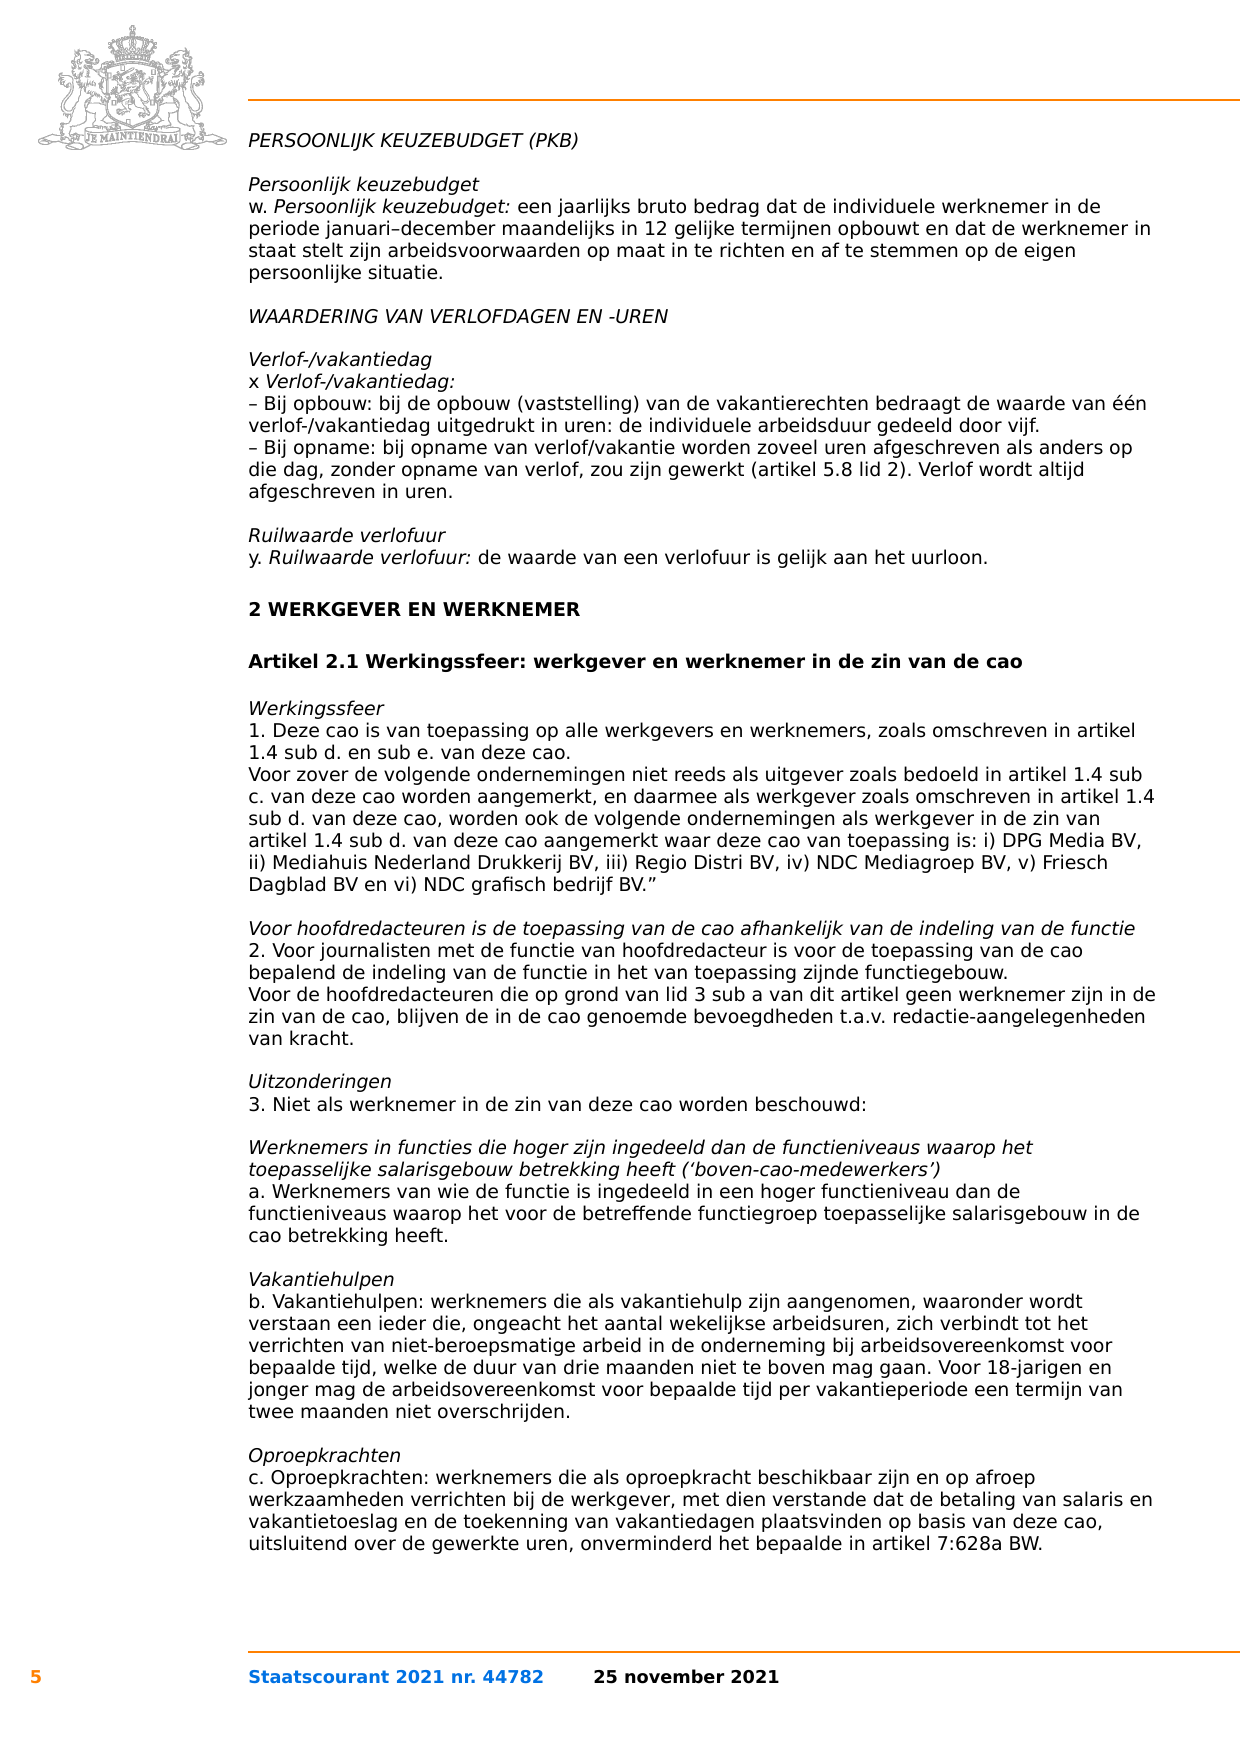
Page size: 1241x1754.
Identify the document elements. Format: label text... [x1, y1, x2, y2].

subtitle Voor hoofdredacteuren is de toepassing van de cao afhankelijk van de indeling van de functie [248, 918, 1163, 940]
picture [38, 25, 227, 150]
text c. Oproepkrachten: werknemers die als oproepkracht beschikbaar zijn en op afroep werkzaamheden verrichten bij de werkgever, met dien verstande dat de betaling van salaris en vakantietoeslag en de toekenning van vakantiedagen plaatsvinden op basis van deze cao, uitsluitend over de gewerkte uren, onverminderd het bepaalde in artikel 7:628a BW. [248, 1467, 1163, 1555]
subtitle Persoonlijk keuzebudget [248, 174, 1163, 196]
text – Bij opbouw: bij de opbouw (vaststelling) van de vakantierechten bedraagt de waarde van één verlof-/vakantiedag uitgedrukt in uren: de individuele arbeidsduur gedeeld door vijf. [248, 393, 1163, 437]
subtitle Verlof-/vakantiedag [248, 349, 1163, 371]
text x Verlof-/vakantiedag: [248, 371, 1163, 393]
subtitle Werknemers in functies die hoger zijn ingedeeld dan de functieniveaus waarop het toepasselijke salarisgebouw betrekking heeft (‘boven-cao-medewerkers’) [248, 1137, 1163, 1181]
text Voor de hoofdredacteuren die op grond van lid 3 sub a van dit artikel geen werknemer zijn in de zin van de cao, blijven de in de cao genoemde bevoegdheden t.a.v. redactie-aangelegenheden van kracht. [248, 984, 1163, 1049]
text 2. Voor journalisten met de functie van hoofdredacteur is voor de toepassing van de cao bepalend de indeling van de functie in het van toepassing zijnde functiegebouw. [248, 940, 1163, 984]
subtitle Uitzonderingen [248, 1071, 1163, 1093]
subtitle Werkingssfeer [248, 698, 1163, 720]
subtitle WAARDERING VAN VERLOFDAGEN EN -UREN [248, 306, 1163, 327]
text y. Ruilwaarde verlofuur: de waarde van een verlofuur is gelijk aan het uurloon. [248, 547, 1163, 569]
subtitle Artikel 2.1 Werkingssfeer: werkgever en werknemer in de zin van de cao [248, 651, 1163, 673]
text – Bij opname: bij opname van verlof/vakantie worden zoveel uren afgeschreven als anders op die dag, zonder opname van verlof, zou zijn gewerkt (artikel 5.8 lid 2). Verlof wordt altijd afgeschreven in uren. [248, 437, 1163, 503]
subtitle 2 WERKGEVER EN WERKNEMER [248, 599, 1163, 621]
text w. Persoonlijk keuzebudget: een jaarlijks bruto bedrag dat de individuele werknemer in de periode januari–december maandelijks in 12 gelijke termijnen opbouwt en dat de werknemer in staat stelt zijn arbeidsvoorwaarden op maat in te richten en af te stemmen op de eigen persoonlijke situatie. [248, 196, 1163, 284]
text 1. Deze cao is van toepassing op alle werkgevers en werknemers, zoals omschreven in artikel 1.4 sub d. en sub e. van deze cao. [248, 720, 1163, 764]
subtitle Vakantiehulpen [248, 1269, 1163, 1291]
text b. Vakantiehulpen: werknemers die als vakantiehulp zijn aangenomen, waaronder wordt verstaan een ieder die, ongeacht het aantal wekelijkse arbeidsuren, zich verbindt tot het verrichten van niet-beroepsmatige arbeid in de onderneming bij arbeidsovereenkomst voor bepaalde tijd, welke de duur van drie maanden niet te boven mag gaan. Voor 18-jarigen en jonger mag de arbeidsovereenkomst voor bepaalde tijd per vakantieperiode een termijn van twee maanden niet overschrijden. [248, 1291, 1163, 1423]
subtitle Ruilwaarde verlofuur [248, 525, 1163, 547]
subtitle Oproepkrachten [248, 1445, 1163, 1467]
text 3. Niet als werknemer in de zin van deze cao worden beschouwd: [248, 1093, 1163, 1115]
text a. Werknemers van wie de functie is ingedeeld in een hoger functieniveau dan de functieniveaus waarop het voor de betreffende functiegroep toepasselijke salarisgebouw in de cao betrekking heeft. [248, 1181, 1163, 1247]
subtitle PERSOONLIJK KEUZEBUDGET (PKB) [248, 130, 1163, 152]
text Voor zover de volgende ondernemingen niet reeds als uitgever zoals bedoeld in artikel 1.4 sub c. van deze cao worden aangemerkt, en daarmee als werkgever zoals omschreven in artikel 1.4 sub d. van deze cao, worden ook de volgende ondernemingen als werkgever in de zin van artikel 1.4 sub d. van deze cao aangemerkt waar deze cao van toepassing is: i) DPG Media BV, ii) Mediahuis Nederland Drukkerij BV, iii) Regio Distri BV, iv) NDC Mediagroep BV, v) Friesch Dagblad BV en vi) NDC grafisch bedrijf BV.” [248, 764, 1163, 896]
